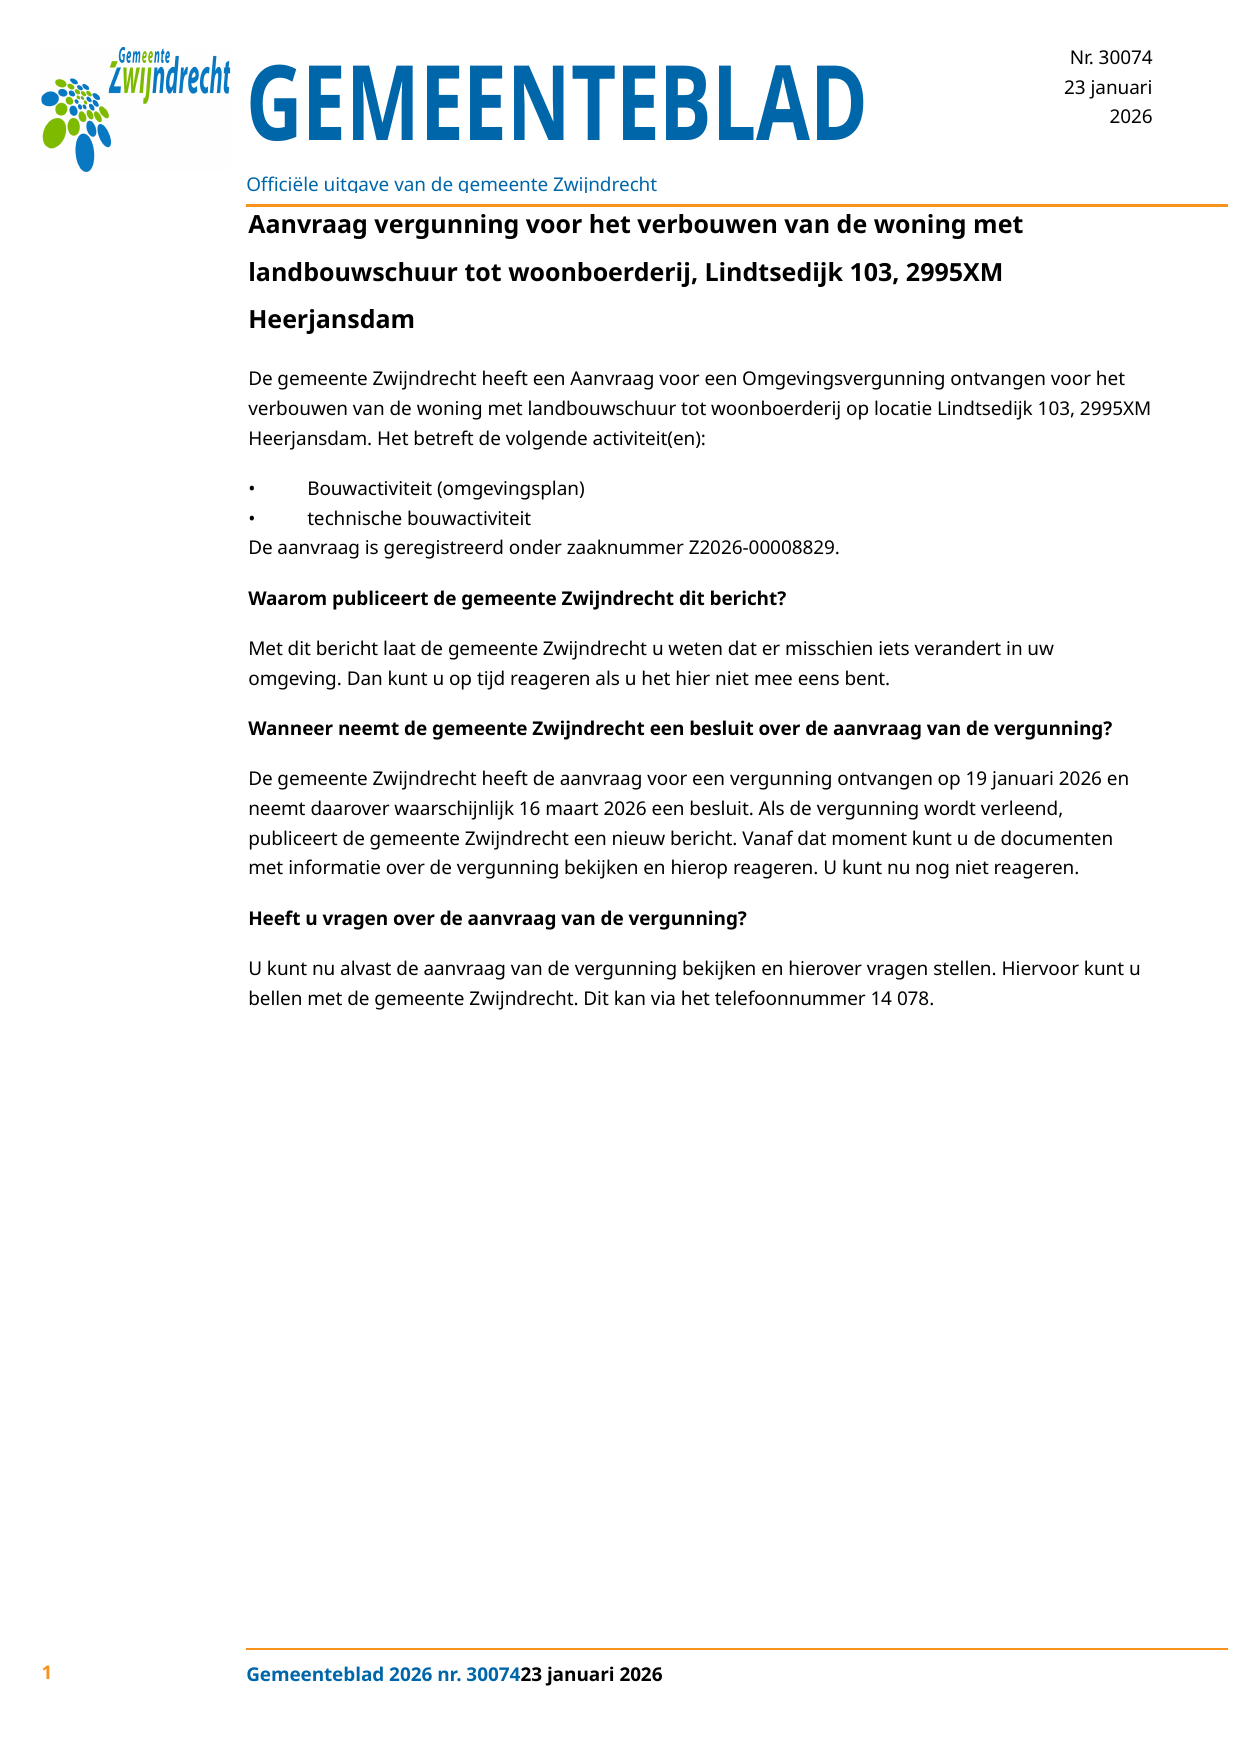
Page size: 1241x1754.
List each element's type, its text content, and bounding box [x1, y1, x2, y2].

text U kunt nu alvast de aanvraag van de vergunning bekijken en hierover vragen stellen. Hiervoor kunt u bellen met de gemeente Zwijndrecht. Dit kan via het telefoonnummer 14 078. [248, 955, 1152, 1010]
text Met dit bericht laat de gemeente Zwijndrecht u weten dat er misschien iets verandert in uw omgeving. Dan kunt u op tijd reageren als u het hier niet mee eens bent. [248, 635, 1152, 690]
list technische bouwactiviteit [248, 505, 1152, 530]
text De gemeente Zwijndrecht heeft de aanvraag voor een vergunning ontvangen op 19 januari 2026 en neemt daarover waarschijnlijk 16 maart 2026 een besluit. Als de vergunning wordt verleend, publiceert de gemeente Zwijndrecht een nieuw bericht. Vanaf dat moment kunt u de documenten met informatie over de vergunning bekijken en hierop reageren. U kunt nu nog niet reageren. [248, 766, 1152, 880]
text De gemeente Zwijndrecht heeft een Aanvraag voor een Omgevingsvergunning ontvangen voor het verbouwen van de woning met landbouwschuur tot woonboerderij op locatie Lindtsedijk 103, 2995XM Heerjansdam. Het betreft de volgende activiteit(en): [248, 366, 1152, 450]
text Heeft u vragen over de aanvraag van de vergunning? [248, 905, 1152, 930]
text Wanneer neemt de gemeente Zwijndrecht een besluit over de aanvraag van de vergunning? [248, 715, 1152, 741]
text De aanvraag is geregistreerd onder zaaknummer Z2026-00008829. [248, 534, 1152, 560]
text Aanvraag vergunning voor het verbouwen van de woning met landbouwschuur tot woonboerderij, Lindtsedijk 103, 2995XM Heerjansdam [248, 207, 1152, 336]
list Bouwactiviteit (omgevingsplan) [248, 475, 1152, 501]
picture [41, 47, 231, 172]
text Waarom publiceert de gemeente Zwijndrecht dit bericht? [248, 585, 1152, 610]
